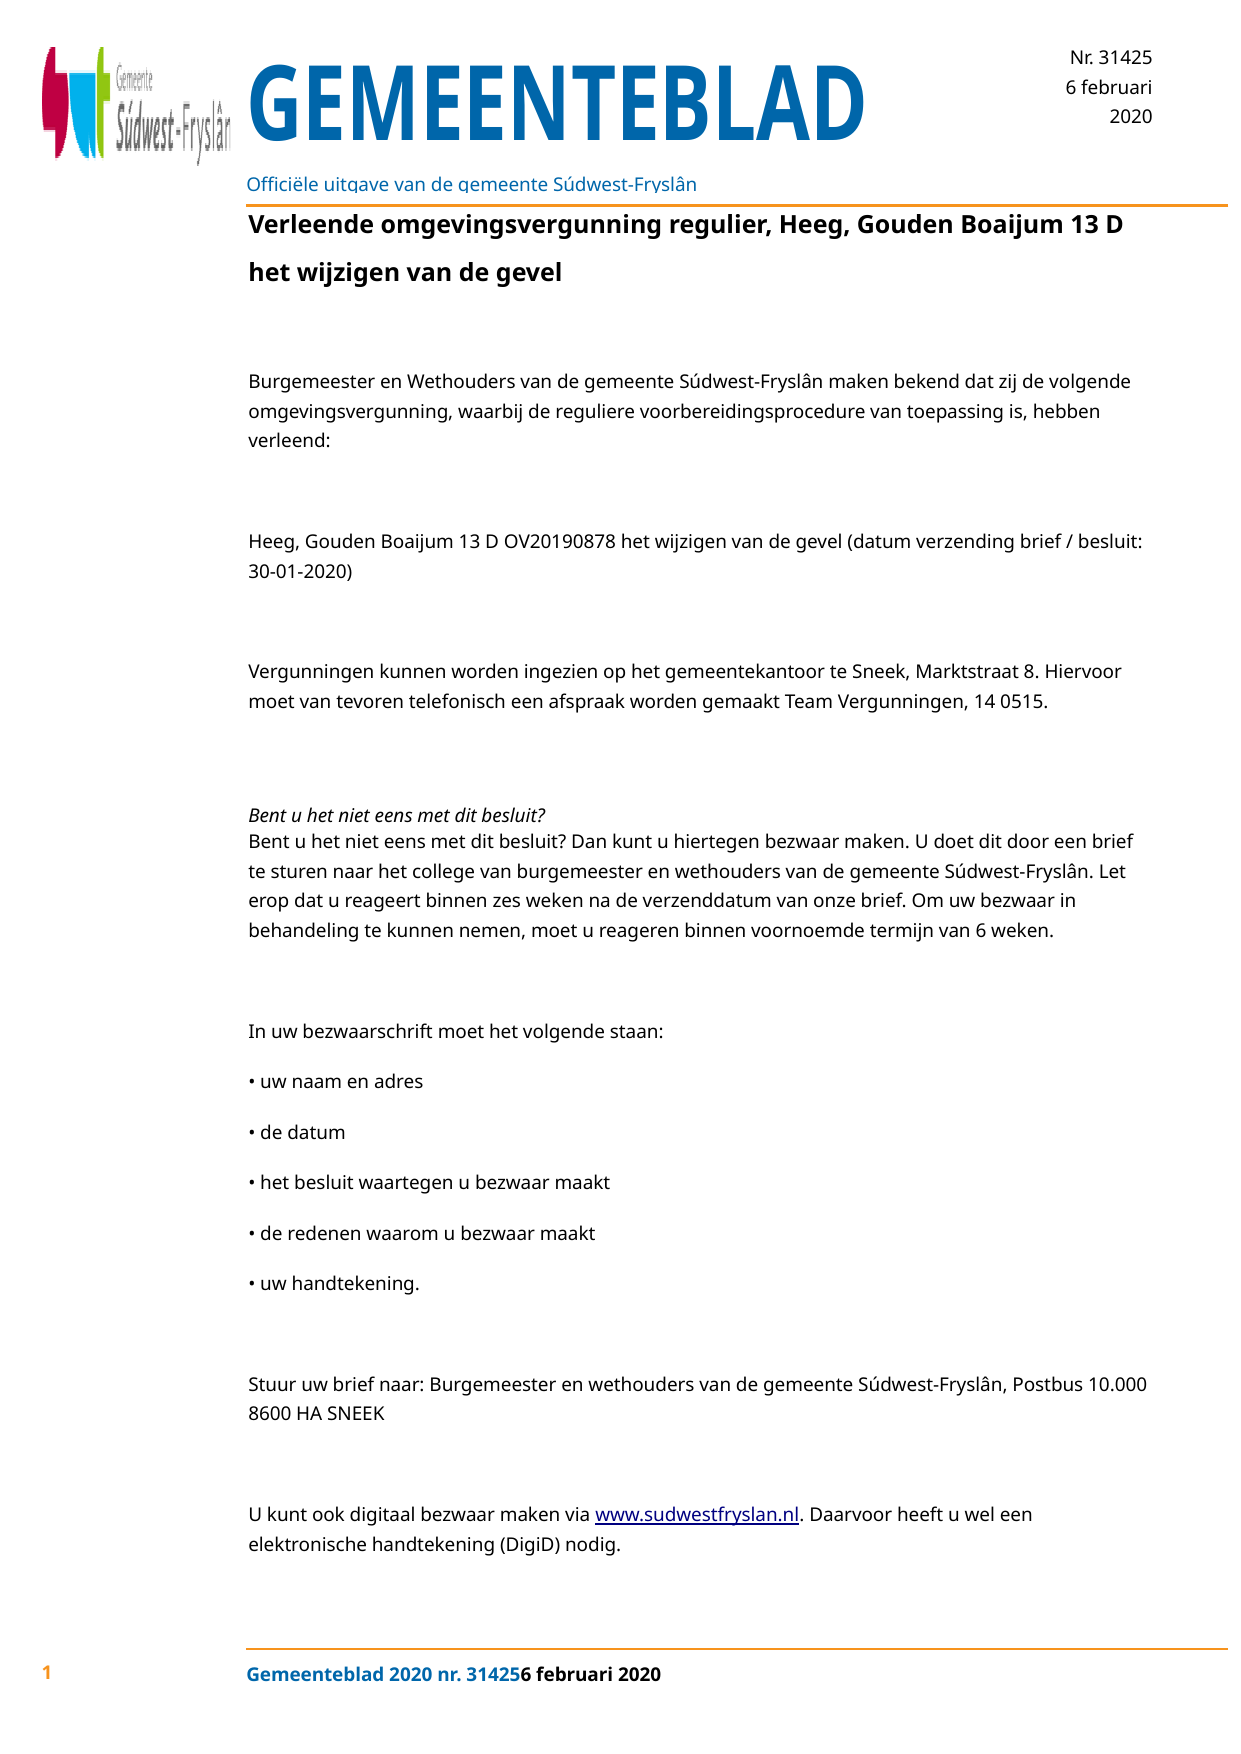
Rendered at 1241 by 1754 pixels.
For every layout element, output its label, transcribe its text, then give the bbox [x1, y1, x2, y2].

text • de redenen waarom u bezwaar maakt [248, 1220, 1152, 1245]
text • de datum [248, 1119, 1152, 1144]
text Heeg, Gouden Boaijum 13 D OV20190878 het wijzigen van de gevel (datum verzending brief / besluit: 30-01-2020) [248, 528, 1152, 584]
text Stuur uw brief naar: Burgemeester en wethouders van de gemeente Súdwest-Fryslân, Postbus 10.000 8600 HA SNEEK [248, 1371, 1152, 1426]
text Vergunningen kunnen worden ingezien op het gemeentekantoor te Sneek, Marktstraat 8. Hiervoor moet van tevoren telefonisch een afspraak worden gemaakt Team Vergunningen, 14 0515. [248, 659, 1152, 714]
text • uw handtekening. [248, 1270, 1152, 1296]
text Burgemeester en Wethouders van de gemeente Súdwest-Fryslân maken bekend dat zij de volgende omgevingsvergunning, waarbij de reguliere voorbereidingsprocedure van toepassing is, hebben verleend: [248, 368, 1152, 453]
text In uw bezwaarschrift moet het volgende staan: [248, 1018, 1152, 1044]
text Bent u het niet eens met dit besluit? [248, 803, 1152, 828]
text Bent u het niet eens met dit besluit? Dan kunt u hiertegen bezwaar maken. U doet dit door een brief te sturen naar het college van burgemeester en wethouders van de gemeente Súdwest-Fryslân. Let erop dat u reageert binnen zes weken na de verzenddatum van onze brief. Om uw bezwaar in behandeling te kunnen nemen, moet u reageren binnen voornoemde termijn van 6 weken. [248, 828, 1152, 943]
text U kunt ook digitaal bezwaar maken via www.sudwestfryslan.nl. Daarvoor heeft u wel een elektronische handtekening (DigiD) nodig. [248, 1501, 1152, 1557]
picture [41, 47, 231, 172]
text • het besluit waartegen u bezwaar maakt [248, 1169, 1152, 1195]
text • uw naam en adres [248, 1068, 1152, 1094]
text Verleende omgevingsvergunning regulier, Heeg, Gouden Boaijum 13 D het wijzigen van de gevel [248, 207, 1152, 288]
